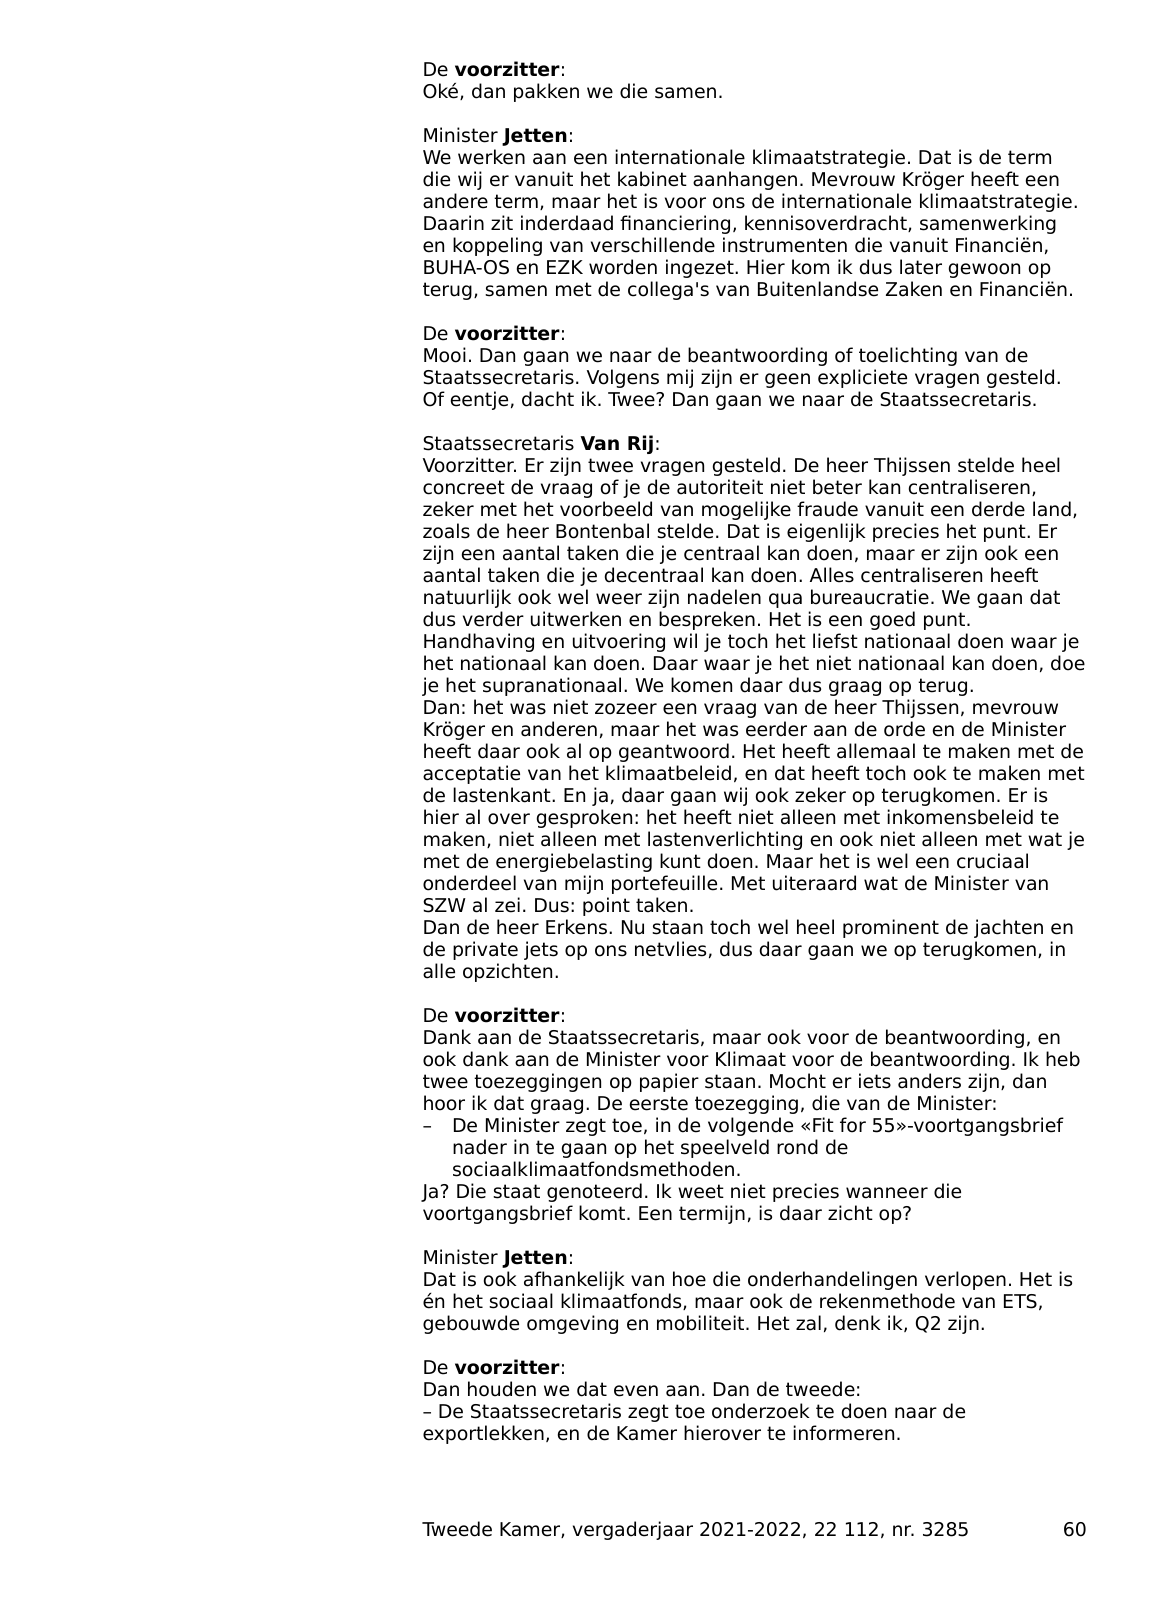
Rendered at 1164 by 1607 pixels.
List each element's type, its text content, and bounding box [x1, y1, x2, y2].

text – De Minister zegt toe, in de volgende «Fit for 55»-voortgangsbrief nader in te gaan op het speelveld rond de sociaalklimaatfondsmethoden. [422, 1115, 1087, 1181]
text – De Staatssecretaris zegt toe onderzoek te doen naar de exportlekken, en de Kamer hierover te informeren. [422, 1401, 1087, 1445]
text Voorzitter. Er zijn twee vragen gesteld. De heer Thijssen stelde heel concreet de vraag of je de autoriteit niet beter kan centraliseren, zeker met het voorbeeld van mogelijke fraude vanuit een derde land, zoals de heer Bontenbal stelde. Dat is eigenlijk precies het punt. Er zijn een aantal taken die je centraal kan doen, maar er zijn ook een aantal taken die je decentraal kan doen. Alles centraliseren heeft natuurlijk ook wel weer zijn nadelen qua bureaucratie. We gaan dat dus verder uitwerken en bespreken. Het is een goed punt. Handhaving en uitvoering wil je toch het liefst nationaal doen waar je het nationaal kan doen. Daar waar je het niet nationaal kan doen, doe je het supranationaal. We komen daar dus graag op terug. [422, 455, 1087, 697]
text Dan houden we dat even aan. Dan de tweede: [422, 1379, 1087, 1401]
text Staatssecretaris Van Rij: [422, 433, 1087, 455]
text De voorzitter: [422, 59, 1087, 81]
text Dank aan de Staatssecretaris, maar ook voor de beantwoording, en ook dank aan de Minister voor Klimaat voor de beantwoording. Ik heb twee toezeggingen op papier staan. Mocht er iets anders zijn, dan hoor ik dat graag. De eerste toezegging, die van de Minister: [422, 1027, 1087, 1115]
text De voorzitter: [422, 323, 1087, 345]
text Minister Jetten: [422, 1247, 1087, 1269]
text De voorzitter: [422, 1357, 1087, 1379]
text Oké, dan pakken we die samen. [422, 81, 1087, 103]
text Dat is ook afhankelijk van hoe die onderhandelingen verlopen. Het is én het sociaal klimaatfonds, maar ook de rekenmethode van ETS, gebouwde omgeving en mobiliteit. Het zal, denk ik, Q2 zijn. [422, 1269, 1087, 1335]
text Mooi. Dan gaan we naar de beantwoording of toelichting van de Staatssecretaris. Volgens mij zijn er geen expliciete vragen gesteld. Of eentje, dacht ik. Twee? Dan gaan we naar de Staatssecretaris. [422, 345, 1087, 411]
text De voorzitter: [422, 1005, 1087, 1027]
text Minister Jetten: [422, 125, 1087, 147]
text Ja? Die staat genoteerd. Ik weet niet precies wanneer die voortgangsbrief komt. Een termijn, is daar zicht op? [422, 1181, 1087, 1225]
text Dan de heer Erkens. Nu staan toch wel heel prominent de jachten en de private jets op ons netvlies, dus daar gaan we op terugkomen, in alle opzichten. [422, 917, 1087, 983]
text Dan: het was niet zozeer een vraag van de heer Thijssen, mevrouw Kröger en anderen, maar het was eerder aan de orde en de Minister heeft daar ook al op geantwoord. Het heeft allemaal te maken met de acceptatie van het klimaatbeleid, en dat heeft toch ook te maken met de lastenkant. En ja, daar gaan wij ook zeker op terugkomen. Er is hier al over gesproken: het heeft niet alleen met inkomensbeleid te maken, niet alleen met lastenverlichting en ook niet alleen met wat je met de energiebelasting kunt doen. Maar het is wel een cruciaal onderdeel van mijn portefeuille. Met uiteraard wat de Minister van SZW al zei. Dus: point taken. [422, 697, 1087, 917]
text We werken aan een internationale klimaatstrategie. Dat is de term die wij er vanuit het kabinet aanhangen. Mevrouw Kröger heeft een andere term, maar het is voor ons de internationale klimaatstrategie. Daarin zit inderdaad financiering, kennisoverdracht, samenwerking en koppeling van verschillende instrumenten die vanuit Financiën, BUHA-OS en EZK worden ingezet. Hier kom ik dus later gewoon op terug, samen met de collega's van Buitenlandse Zaken en Financiën. [422, 147, 1087, 301]
